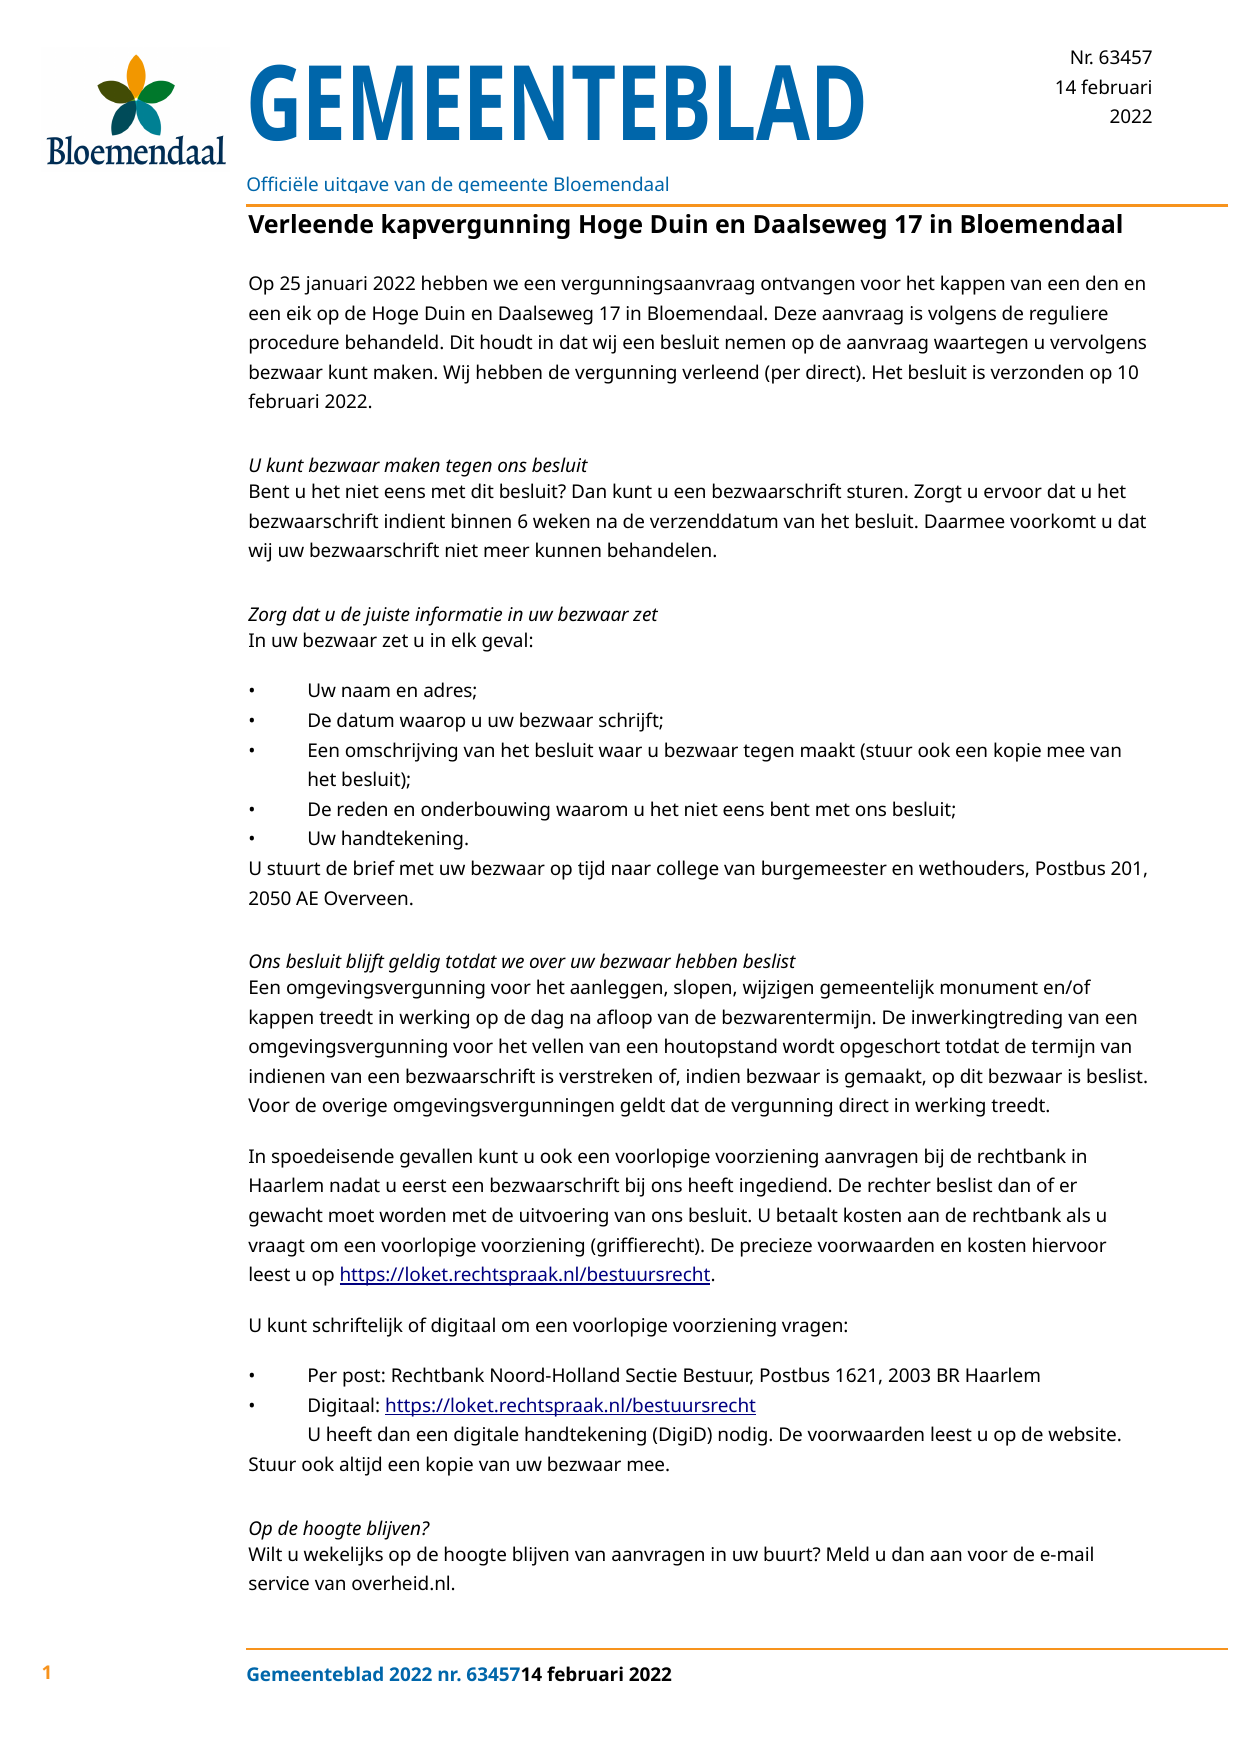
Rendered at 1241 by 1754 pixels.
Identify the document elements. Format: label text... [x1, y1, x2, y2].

text Op de hoogte blijven? [248, 1515, 1152, 1541]
list Uw naam en adres; [248, 678, 1152, 703]
text Verleende kapvergunning Hoge Duin en Daalseweg 17 in Bloemendaal [248, 207, 1152, 241]
text In spoedeisende gevallen kunt u ook een voorlopige voorziening aanvragen bij de rechtbank in Haarlem nadat u eerst een bezwaarschrift bij ons heeft ingediend. De rechter beslist dan of er gewacht moet worden met de uitvoering van ons besluit. U betaalt kosten aan de rechtbank als u vraagt om een voorlopige voorziening (griffierecht). De precieze voorwaarden en kosten hiervoor leest u op https://loket.rechtspraak.nl/bestuursrecht. [248, 1143, 1152, 1287]
text Wilt u wekelijks op de hoogte blijven van aanvragen in uw buurt? Meld u dan aan voor de e-mail service van overheid.nl. [248, 1541, 1152, 1596]
text Ons besluit blijft geldig totdat we over uw bezwaar hebben beslist [248, 949, 1152, 974]
text In uw bezwaar zet u in elk geval: [248, 627, 1152, 653]
list De reden en onderbouwing waarom u het niet eens bent met ons besluit; [248, 796, 1152, 822]
text Bent u het niet eens met dit besluit? Dan kunt u een bezwaarschrift sturen. Zorgt u ervoor dat u het bezwaarschrift indient binnen 6 weken na de verzenddatum van het besluit. Daarmee voorkomt u dat wij uw bezwaarschrift niet meer kunnen behandelen. [248, 478, 1152, 563]
picture [41, 47, 231, 172]
list Digitaal: https://loket.rechtspraak.nl/bestuursrecht [248, 1392, 1152, 1418]
text U kunt bezwaar maken tegen ons besluit [248, 453, 1152, 478]
text Op 25 januari 2022 hebben we een vergunningsaanvraag ontvangen voor het kappen van een den en een eik op de Hoge Duin en Daalseweg 17 in Bloemendaal. Deze aanvraag is volgens de reguliere procedure behandeld. Dit houdt in dat wij een besluit nemen op de aanvraag waartegen u vervolgens bezwaar kunt maken. Wij hebben de vergunning verleend (per direct). Het besluit is verzonden op 10 februari 2022. [248, 270, 1152, 414]
list Uw handtekening. [248, 826, 1152, 851]
text U stuurt de brief met uw bezwaar op tijd naar college van burgemeester en wethouders, Postbus 201, 2050 AE Overveen. [248, 855, 1152, 910]
text Zorg dat u de juiste informatie in uw bezwaar zet [248, 601, 1152, 627]
list De datum waarop u uw bezwaar schrijft; [248, 707, 1152, 733]
text U kunt schriftelijk of digitaal om een voorlopige voorziening vragen: [248, 1312, 1152, 1338]
text Stuur ook altijd een kopie van uw bezwaar mee. [248, 1451, 1152, 1477]
text Een omgevingsvergunning voor het aanleggen, slopen, wijzigen gemeentelijk monument en/of kappen treedt in werking op de dag na afloop van de bezwarentermijn. De inwerkingtreding van een omgevingsvergunning voor het vellen van een houtopstand wordt opgeschort totdat de termijn van indienen van een bezwaarschrift is verstreken of, indien bezwaar is gemaakt, op dit bezwaar is beslist. Voor de overige omgevingsvergunningen geldt dat de vergunning direct in werking treedt. [248, 974, 1152, 1118]
list U heeft dan een digitale handtekening (DigiD) nodig. De voorwaarden leest u op de website. [248, 1421, 1152, 1447]
list Een omschrijving van het besluit waar u bezwaar tegen maakt (stuur ook een kopie mee van het besluit); [248, 737, 1152, 792]
list Per post: Rechtbank Noord-Holland Sectie Bestuur, Postbus 1621, 2003 BR Haarlem [248, 1362, 1152, 1388]
